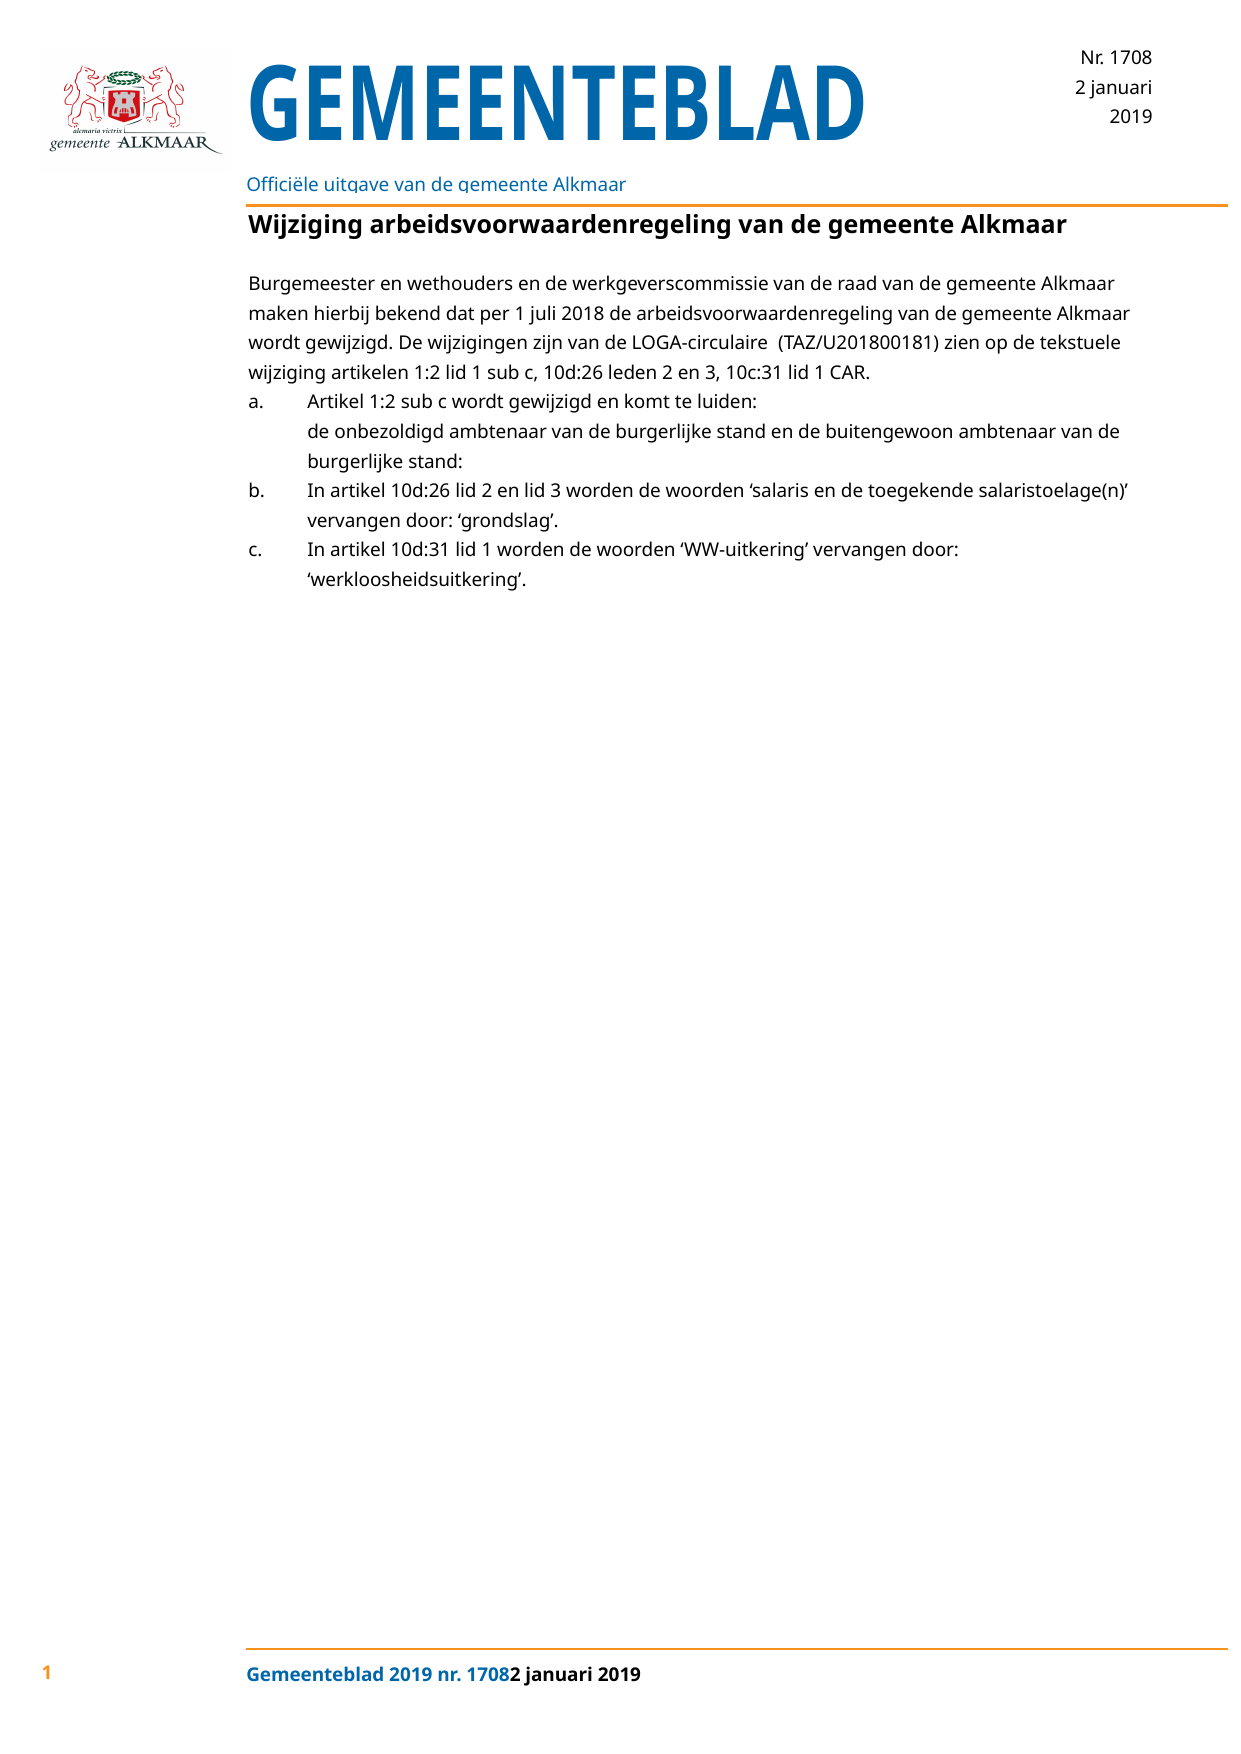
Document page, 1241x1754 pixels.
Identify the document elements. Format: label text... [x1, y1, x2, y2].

text Burgemeester en wethouders en de werkgeverscommissie van de raad van de gemeente Alkmaar maken hierbij bekend dat per 1 juli 2018 de arbeidsvoorwaardenregeling van de gemeente Alkmaar wordt gewijzigd. De wijzigingen zijn van de LOGA-circulaire (TAZ/U201800181) zien op de tekstuele wijziging artikelen 1:2 lid 1 sub c, 10d:26 leden 2 en 3, 10c:31 lid 1 CAR. [248, 270, 1152, 385]
text Wijziging arbeidsvoorwaardenregeling van de gemeente Alkmaar [248, 207, 1152, 241]
picture [41, 47, 231, 172]
list de onbezoldigd ambtenaar van de burgerlijke stand en de buitengewoon ambtenaar van de burgerlijke stand: [248, 418, 1152, 473]
list In artikel 10d:26 lid 2 en lid 3 worden de woorden ‘salaris en de toegekende salaristoelage(n)’ vervangen door: ‘grondslag’. [248, 477, 1152, 533]
list Artikel 1:2 sub c wordt gewijzigd en komt te luiden: [248, 389, 1152, 414]
list In artikel 10d:31 lid 1 worden de woorden ‘WW-uitkering’ vervangen door: ‘werkloosheidsuitkering’. [248, 537, 1152, 592]
